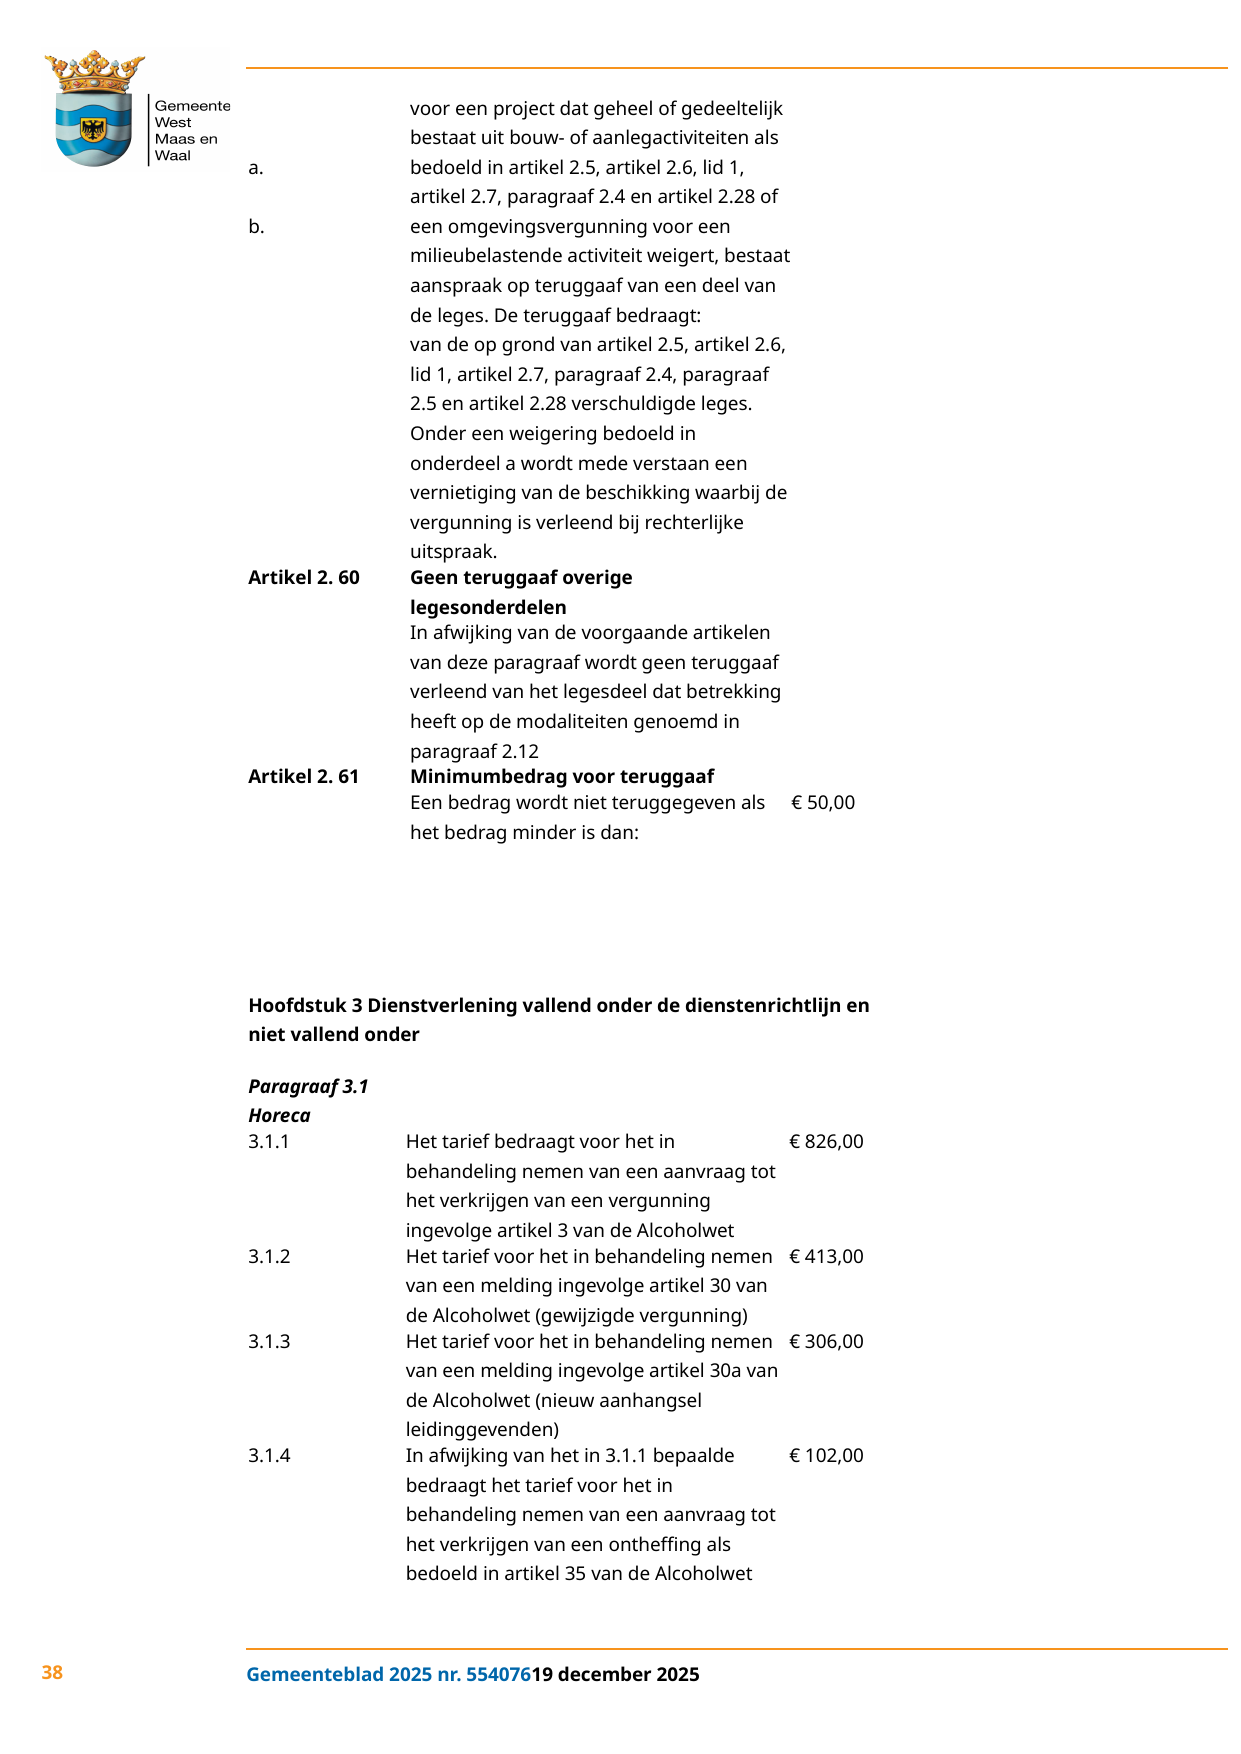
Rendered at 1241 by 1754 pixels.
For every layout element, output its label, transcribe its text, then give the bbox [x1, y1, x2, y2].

table_cell In afwijking van de voorgaande artikelen van deze paragraaf wordt geen teruggaaf verleend van het legesdeel dat betrekking heeft op de modaliteiten genoemd in paragraaf 2.12 [410, 620, 791, 764]
table_cell [406, 1073, 789, 1128]
table_cell [789, 1073, 1031, 1128]
table_header [248, 848, 406, 903]
table_cell € 102,00 [789, 1442, 1031, 1586]
table_cell a. b. [248, 95, 410, 564]
table_cell [406, 1048, 789, 1073]
table_cell Geen teruggaaf overige legesonderdelen [410, 564, 791, 619]
table_cell Het tarief voor het in behandeling nemen van een melding ingevolge artikel 30 van de Alcoholwet (gewijzigde vergunning) [406, 1243, 789, 1328]
picture [41, 47, 231, 172]
table_cell Een bedrag wordt niet teruggegeven als het bedrag minder is dan: [410, 789, 791, 845]
table_cell € 826,00 [789, 1129, 1031, 1243]
table_cell Hoofdstuk 3 Dienstverlening vallend onder de dienstenrichtlijn en niet vallend onder [248, 903, 910, 1047]
table_cell Het tarief bedraagt voor het in behandeling nemen van een aanvraag tot het verkrijgen van een vergunning ingevolge artikel 3 van de Alcoholwet [406, 1129, 789, 1243]
table_cell Paragraaf 3.1 Horeca [248, 1073, 406, 1128]
table_cell 3.1.2 [248, 1243, 406, 1328]
table_cell In afwijking van het in 3.1.1 bepaalde bedraagt het tarief voor het in behandeling nemen van een aanvraag tot het verkrijgen van een ontheffing als bedoeld in artikel 35 van de Alcoholwet [406, 1442, 789, 1586]
table_cell [791, 764, 1031, 789]
table_cell 3.1.3 [248, 1328, 406, 1442]
table_cell € 306,00 [789, 1328, 1031, 1442]
table_cell [248, 1048, 406, 1073]
table_cell voor een project dat geheel of gedeeltelijk bestaat uit bouw- of aanlegactiviteiten als bedoeld in artikel 2.5, artikel 2.6, lid 1, artikel 2.7, paragraaf 2.4 en artikel 2.28 of een omgevingsvergunning voor een milieubelastende activiteit weigert, bestaat aanspraak op teruggaaf van een deel van de leges. De teruggaaf bedraagt: van de op grond van artikel 2.5, artikel 2.6, lid 1, artikel 2.7, paragraaf 2.4, paragraaf 2.5 en artikel 2.28 verschuldigde leges. Onder een weigering bedoeld in onderdeel a wordt mede verstaan een vernietiging van de beschikking waarbij de vergunning is verleend bij rechterlijke uitspraak. [410, 95, 791, 564]
table_cell Artikel 2. 61 [248, 764, 410, 789]
table_header [789, 848, 1031, 903]
table_cell Artikel 2. 60 [248, 564, 410, 619]
table_cell [248, 789, 410, 845]
table_cell 3.1.4 [248, 1442, 406, 1586]
table_cell Het tarief voor het in behandeling nemen van een melding ingevolge artikel 30a van de Alcoholwet (nieuw aanhangsel leidinggevenden) [406, 1328, 789, 1442]
table_cell [791, 95, 1031, 564]
table_cell € 50,00 [791, 789, 1031, 845]
table_cell € 413,00 [789, 1243, 1031, 1328]
table_cell 3.1.1 [248, 1129, 406, 1243]
table_cell [791, 620, 1031, 764]
table_cell [248, 620, 410, 764]
table_cell [910, 903, 1152, 1047]
table_cell [789, 1048, 1031, 1073]
table_cell Minimumbedrag voor teruggaaf [410, 764, 791, 789]
table_cell [791, 564, 1031, 619]
table_header [406, 848, 789, 903]
